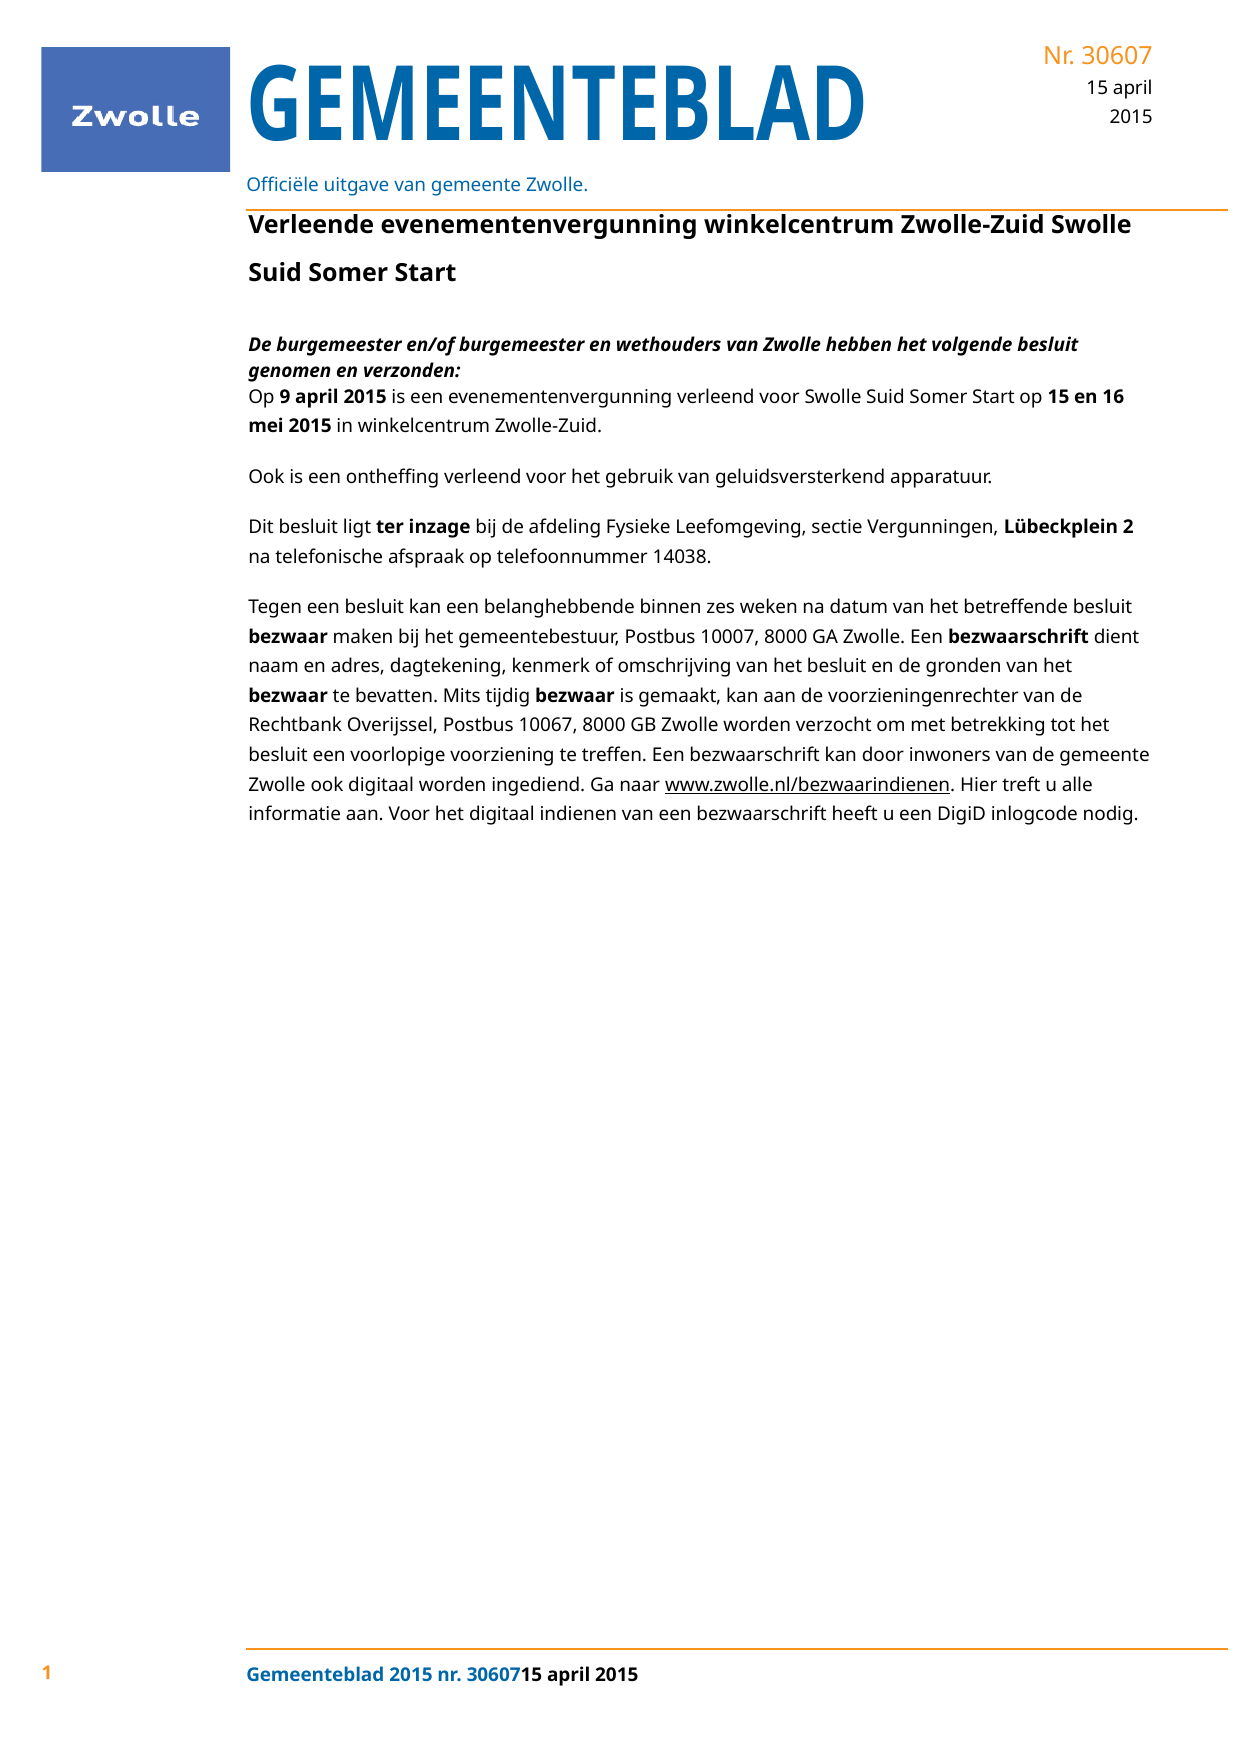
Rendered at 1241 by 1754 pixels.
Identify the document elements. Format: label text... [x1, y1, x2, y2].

text De burgemeester en/of burgemeester en wethouders van Zwolle hebben het volgende besluit genomen en verzonden: [248, 331, 1152, 383]
text Verleende evenementenvergunning winkelcentrum Zwolle-Zuid Swolle Suid Somer Start [248, 211, 1152, 288]
text Ook is een ontheffing verleend voor het gebruik van geluidsversterkend apparatuur. [248, 463, 1152, 489]
picture [41, 47, 231, 172]
text Tegen een besluit kan een belanghebbende binnen zes weken na datum van het betreffende besluit bezwaar maken bij het gemeentebestuur, Postbus 10007, 8000 GA Zwolle. Een bezwaarschrift dient naam en adres, dagtekening, kenmerk of omschrijving van het besluit en de gronden van het bezwaar te bevatten. Mits tijdig bezwaar is gemaakt, kan aan de voorzieningenrechter van de Rechtbank Overijssel, Postbus 10067, 8000 GB Zwolle worden verzocht om met betrekking tot het besluit een voorlopige voorziening te treffen. Een bezwaarschrift kan door inwoners van de gemeente Zwolle ook digitaal worden ingediend. Ga naar www.zwolle.nl/bezwaarindienen. Hier treft u alle informatie aan. Voor het digitaal indienen van een bezwaarschrift heeft u een DigiD inlogcode nodig. [248, 593, 1152, 826]
text Dit besluit ligt ter inzage bij de afdeling Fysieke Leefomgeving, sectie Vergunningen, Lübeckplein 2 na telefonische afspraak op telefoonnummer 14038. [248, 513, 1152, 569]
text Op 9 april 2015 is een evenementenvergunning verleend voor Swolle Suid Somer Start op 15 en 16 mei 2015 in winkelcentrum Zwolle-Zuid. [248, 383, 1152, 438]
